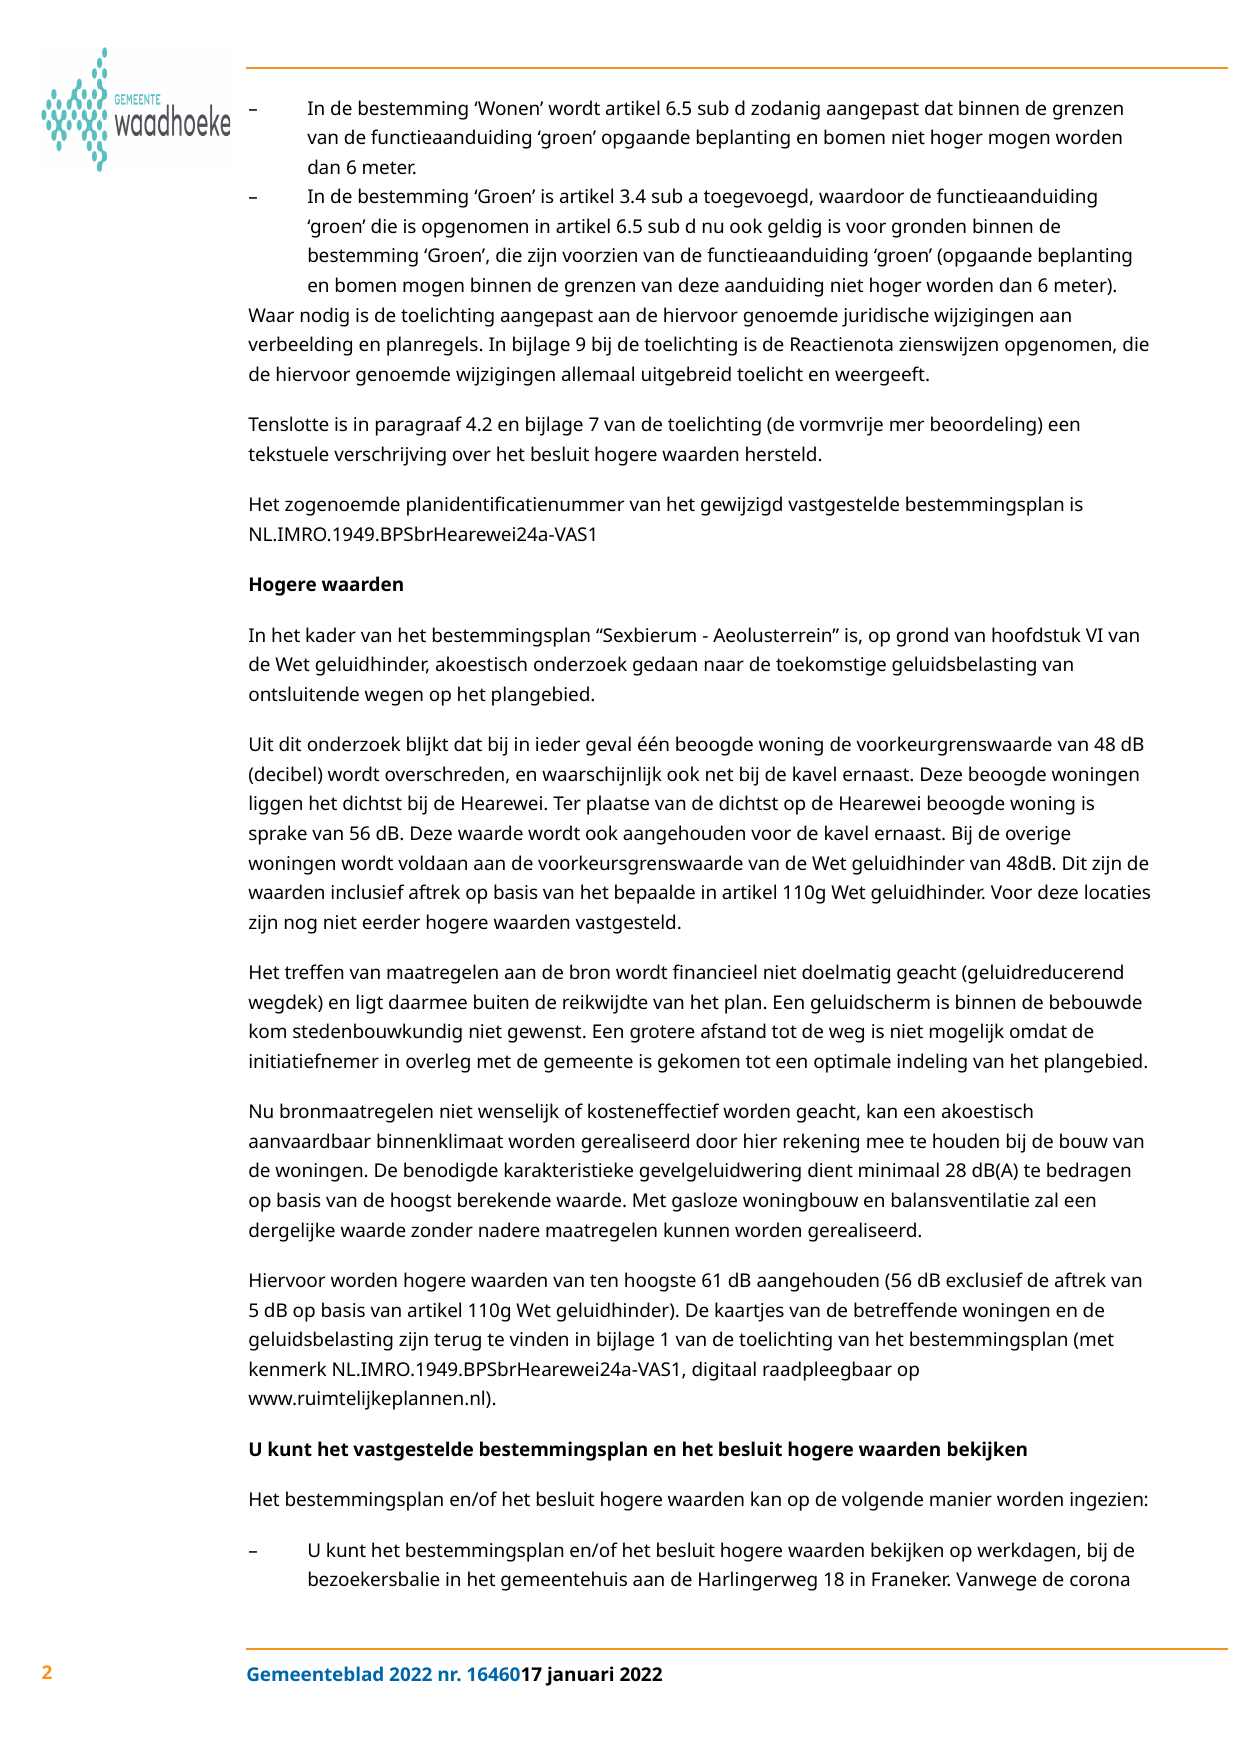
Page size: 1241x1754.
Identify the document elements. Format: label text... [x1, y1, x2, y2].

picture [41, 47, 231, 172]
text Het bestemmingsplan en/of het besluit hogere waarden kan op de volgende manier worden ingezien: [248, 1486, 1152, 1512]
text Uit dit onderzoek blijkt dat bij in ieder geval één beoogde woning de voorkeurgrenswaarde van 48 dB (decibel) wordt overschreden, en waarschijnlijk ook net bij de kavel ernaast. Deze beoogde woningen liggen het dichtst bij de Hearewei. Ter plaatse van de dichtst op de Hearewei beoogde woning is sprake van 56 dB. Deze waarde wordt ook aangehouden voor de kavel ernaast. Bij de overige woningen wordt voldaan aan de voorkeursgrenswaarde van de Wet geluidhinder van 48dB. Dit zijn de waarden inclusief aftrek op basis van het bepaalde in artikel 110g Wet geluidhinder. Voor deze locaties zijn nog niet eerder hogere waarden vastgesteld. [248, 731, 1152, 935]
text Tenslotte is in paragraaf 4.2 en bijlage 7 van de toelichting (de vormvrije mer beoordeling) een tekstuele verschrijving over het besluit hogere waarden hersteld. [248, 411, 1152, 467]
text U kunt het vastgestelde bestemmingsplan en het besluit hogere waarden bekijken [248, 1436, 1152, 1462]
text Het zogenoemde planidentificatienummer van het gewijzigd vastgestelde bestemmingsplan is NL.IMRO.1949.BPSbrHearewei24a-VAS1 [248, 491, 1152, 547]
text Nu bronmaatregelen niet wenselijk of kosteneffectief worden geacht, kan een akoestisch aanvaardbaar binnenklimaat worden gerealiseerd door hier rekening mee te houden bij de bouw van de woningen. De benodigde karakteristieke gevelgeluidwering dient minimaal 28 dB(A) te bedragen op basis van de hoogst berekende waarde. Met gasloze woningbouw en balansventilatie zal een dergelijke waarde zonder nadere maatregelen kunnen worden gerealiseerd. [248, 1098, 1152, 1243]
text Hogere waarden [248, 571, 1152, 597]
text Het treffen van maatregelen aan de bron wordt financieel niet doelmatig geacht (geluidreducerend wegdek) en ligt daarmee buiten de reikwijdte van het plan. Een geluidscherm is binnen de bebouwde kom stedenbouwkundig niet gewenst. Een grotere afstand tot de weg is niet mogelijk omdat de initiatiefnemer in overleg met de gemeente is gekomen tot een optimale indeling van het plangebied. [248, 959, 1152, 1074]
list U kunt het bestemmingsplan en/of het besluit hogere waarden bekijken op werkdagen, bij de bezoekersbalie in het gemeentehuis aan de Harlingerweg 18 in Franeker. Vanwege de corona [248, 1537, 1152, 1592]
text Waar nodig is de toelichting aangepast aan de hiervoor genoemde juridische wijzigingen aan verbeelding en planregels. In bijlage 9 bij de toelichting is de Reactienota zienswijzen opgenomen, die de hiervoor genoemde wijzigingen allemaal uitgebreid toelicht en weergeeft. [248, 302, 1152, 387]
list In de bestemming ‘Wonen’ wordt artikel 6.5 sub d zodanig aangepast dat binnen de grenzen van de functieaanduiding ‘groen’ opgaande beplanting en bomen niet hoger mogen worden dan 6 meter. [248, 95, 1152, 180]
text In het kader van het bestemmingsplan “Sexbierum - Aeolusterrein” is, op grond van hoofdstuk VI van de Wet geluidhinder, akoestisch onderzoek gedaan naar de toekomstige geluidsbelasting van ontsluitende wegen op het plangebied. [248, 622, 1152, 707]
text Hiervoor worden hogere waarden van ten hoogste 61 dB aangehouden (56 dB exclusief de aftrek van 5 dB op basis van artikel 110g Wet geluidhinder). De kaartjes van de betreffende woningen en de geluidsbelasting zijn terug te vinden in bijlage 1 van de toelichting van het bestemmingsplan (met kenmerk NL.IMRO.1949.BPSbrHearewei24a-VAS1, digitaal raadpleegbaar op www.ruimtelijkeplannen.nl). [248, 1267, 1152, 1411]
list In de bestemming ‘Groen’ is artikel 3.4 sub a toegevoegd, waardoor de functieaanduiding ‘groen’ die is opgenomen in artikel 6.5 sub d nu ook geldig is voor gronden binnen de bestemming ‘Groen’, die zijn voorzien van de functieaanduiding ‘groen’ (opgaande beplanting en bomen mogen binnen de grenzen van deze aanduiding niet hoger worden dan 6 meter). [248, 183, 1152, 298]
